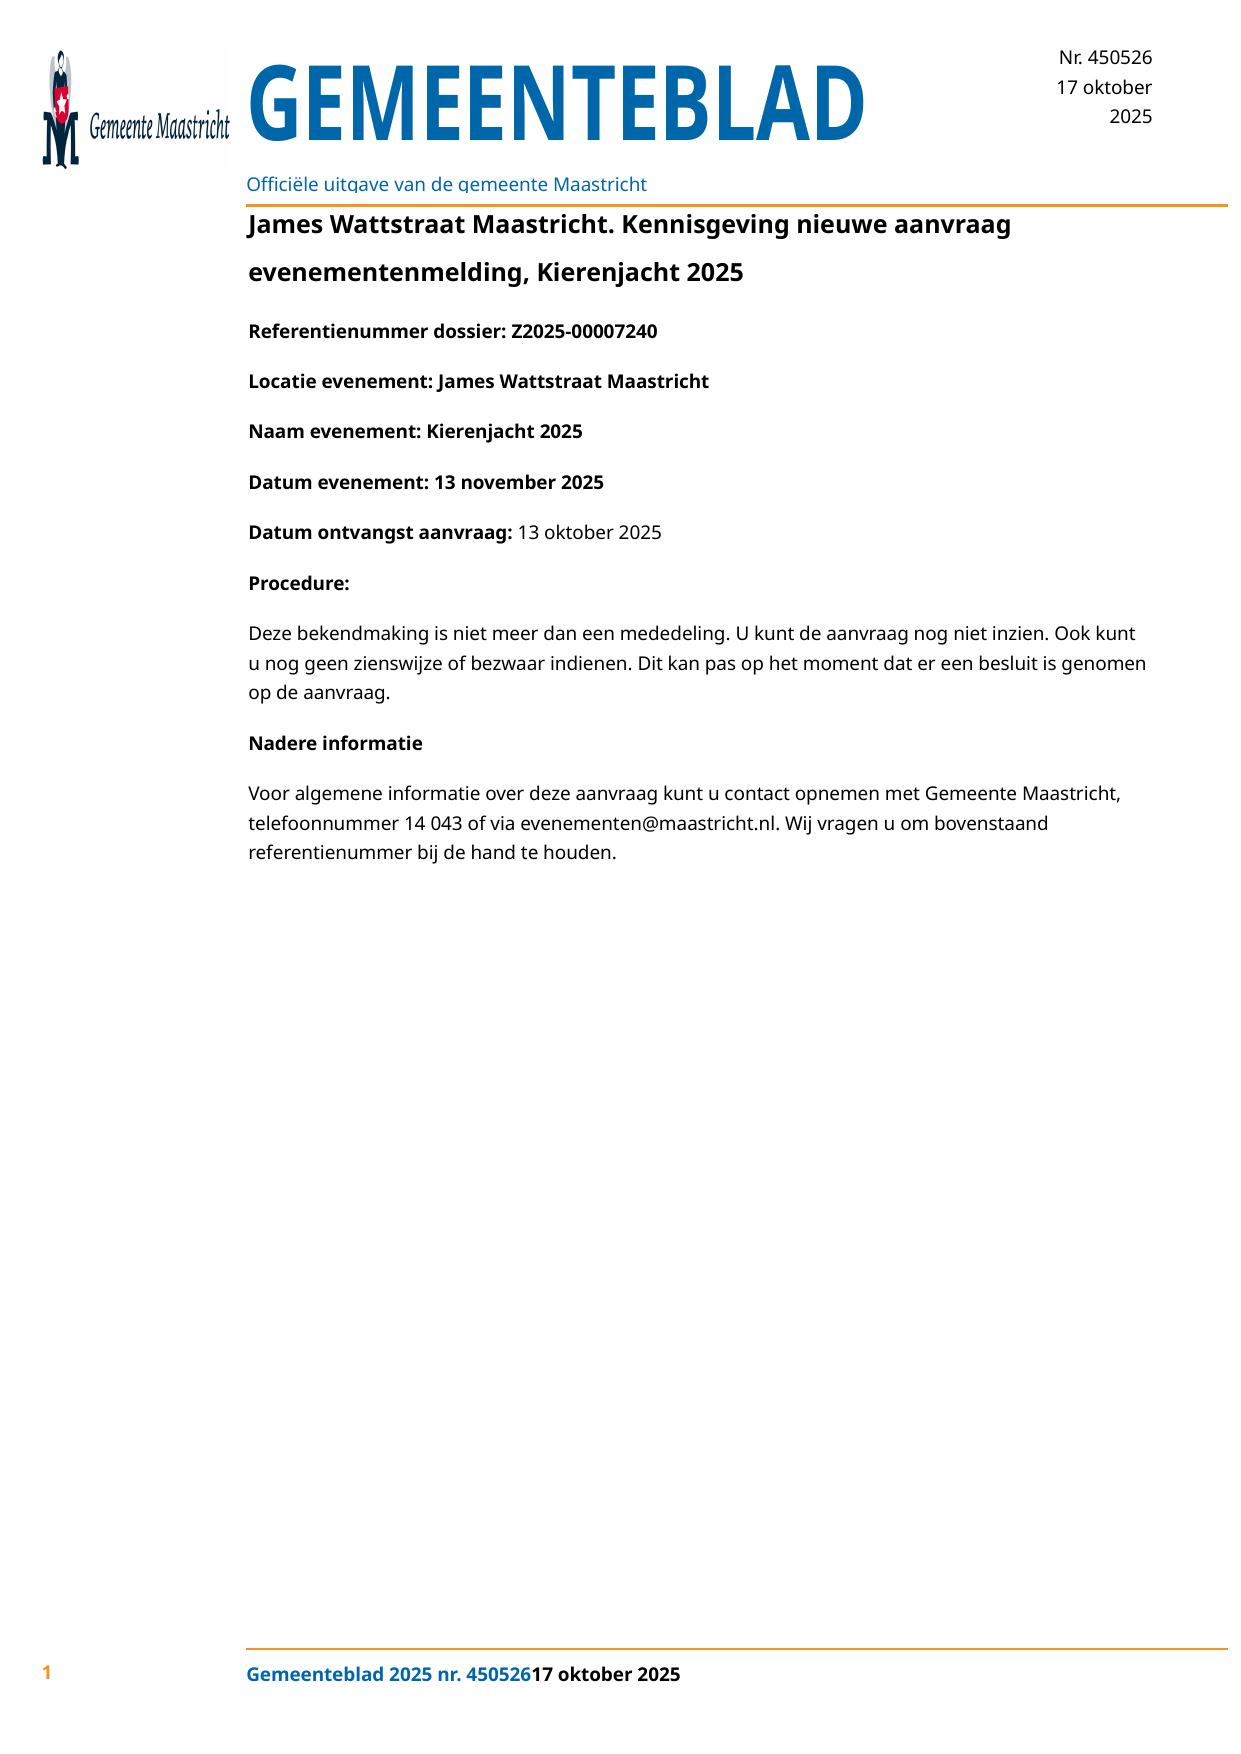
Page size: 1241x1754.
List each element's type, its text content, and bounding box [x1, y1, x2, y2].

text Naam evenement: Kierenjacht 2025 [248, 419, 1152, 444]
text Locatie evenement: James Wattstraat Maastricht [248, 368, 1152, 394]
text Deze bekendmaking is niet meer dan een mededeling. U kunt de aanvraag nog niet inzien. Ook kunt u nog geen zienswijze of bezwaar indienen. Dit kan pas op het moment dat er een besluit is genomen op de aanvraag. [248, 620, 1152, 705]
text Procedure: [248, 570, 1152, 596]
text Nadere informatie [248, 730, 1152, 756]
text Datum ontvangst aanvraag: 13 oktober 2025 [248, 519, 1152, 545]
text Datum evenement: 13 november 2025 [248, 469, 1152, 495]
text James Wattstraat Maastricht. Kennisgeving nieuwe aanvraag evenementenmelding, Kierenjacht 2025 [248, 207, 1152, 288]
text Referentienummer dossier: Z2025-00007240 [248, 318, 1152, 344]
picture [41, 47, 231, 172]
text Voor algemene informatie over deze aanvraag kunt u contact opnemen met Gemeente Maastricht, telefoonnummer 14 043 of via evenementen@maastricht.nl. Wij vragen u om bovenstaand referentienummer bij de hand te houden. [248, 780, 1152, 865]
